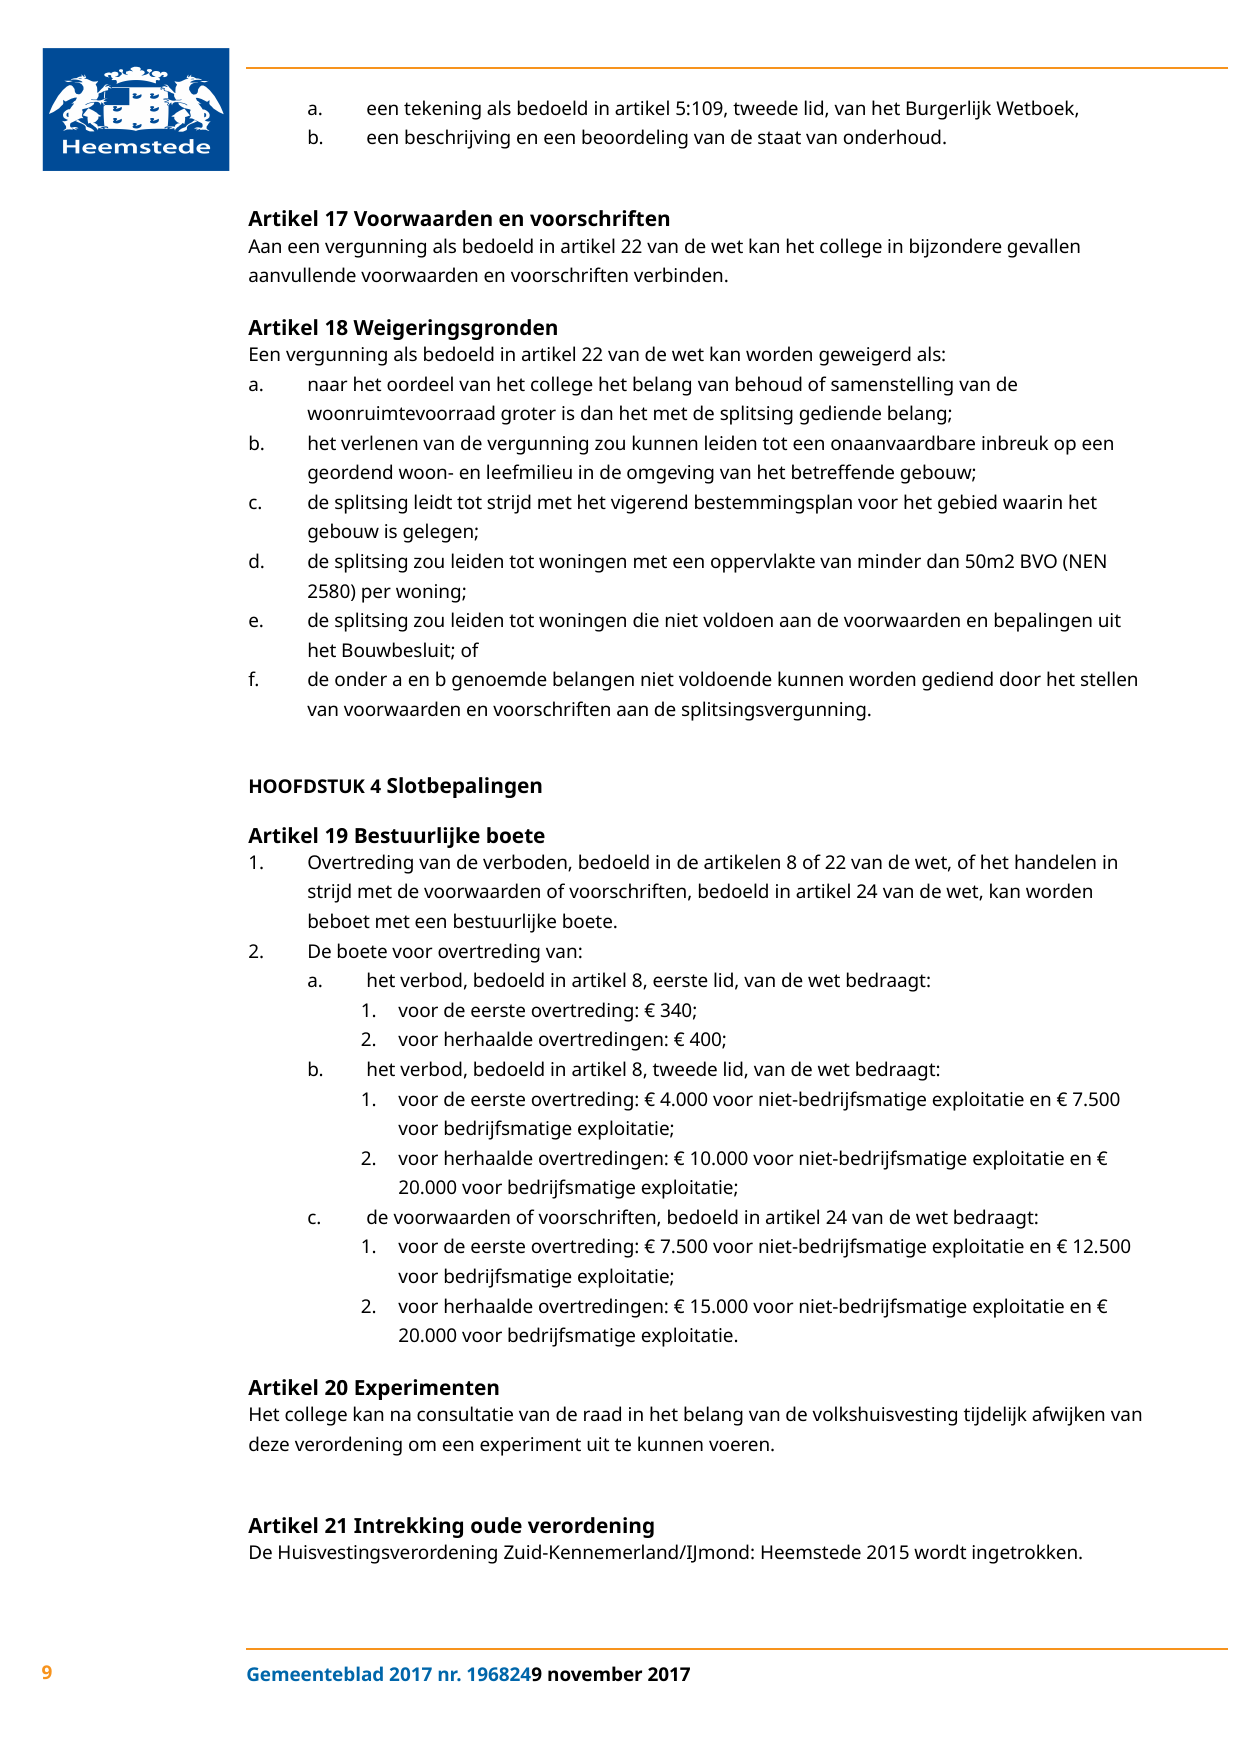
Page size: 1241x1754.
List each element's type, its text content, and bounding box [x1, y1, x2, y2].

text Een vergunning als bedoeld in artikel 22 van de wet kan worden geweigerd als: [248, 341, 1152, 367]
list de voorwaarden of voorschriften, bedoeld in artikel 24 van de wet bedraagt: [307, 1204, 1152, 1230]
text HOOFDSTUK 4 Slotbepalingen [248, 771, 1152, 800]
text Artikel 18 Weigeringsgronden [248, 313, 1152, 341]
list een beschrijving en een beoordeling van de staat van onderhoud. [307, 124, 1152, 150]
list voor de eerste overtreding: € 4.000 voor niet-bedrijfsmatige exploitatie en € 7.500 voor bedrijfsmatige exploitatie; [361, 1086, 1152, 1141]
text Aan een vergunning als bedoeld in artikel 22 van de wet kan het college in bijzondere gevallen aanvullende voorwaarden en voorschriften verbinden. [248, 233, 1152, 288]
list het verlenen van de vergunning zou kunnen leiden tot een onaanvaardbare inbreuk op een geordend woon- en leefmilieu in de omgeving van het betreffende gebouw; [248, 430, 1152, 485]
text Artikel 19 Bestuurlijke boete [248, 821, 1152, 849]
list de splitsing zou leiden tot woningen die niet voldoen aan de voorwaarden en bepalingen uit het Bouwbesluit; of [248, 607, 1152, 663]
list de onder a en b genoemde belangen niet voldoende kunnen worden gediend door het stellen van voorwaarden en voorschriften aan de splitsingsvergunning. [248, 667, 1152, 722]
list De boete voor overtreding van: [248, 938, 1152, 964]
list de splitsing zou leiden tot woningen met een oppervlakte van minder dan 50m2 BVO (NEN 2580) per woning; [248, 548, 1152, 604]
text Het college kan na consultatie van de raad in het belang van de volkshuisvesting tijdelijk afwijken van deze verordening om een experiment uit te kunnen voeren. [248, 1401, 1152, 1457]
text Artikel 20 Experimenten [248, 1373, 1152, 1401]
text Artikel 17 Voorwaarden en voorschriften [248, 204, 1152, 233]
list het verbod, bedoeld in artikel 8, eerste lid, van de wet bedraagt: [307, 967, 1152, 993]
list een tekening als bedoeld in artikel 5:109, tweede lid, van het Burgerlijk Wetboek, [307, 95, 1152, 121]
picture [41, 47, 231, 172]
list voor herhaalde overtredingen: € 10.000 voor niet-bedrijfsmatige exploitatie en € 20.000 voor bedrijfsmatige exploitatie; [361, 1145, 1152, 1200]
list het verbod, bedoeld in artikel 8, tweede lid, van de wet bedraagt: [307, 1056, 1152, 1082]
list voor herhaalde overtredingen: € 400; [361, 1027, 1152, 1052]
list naar het oordeel van het college het belang van behoud of samenstelling van de woonruimtevoorraad groter is dan het met de splitsing gediende belang; [248, 371, 1152, 426]
list voor de eerste overtreding: € 7.500 voor niet-bedrijfsmatige exploitatie en € 12.500 voor bedrijfsmatige exploitatie; [361, 1234, 1152, 1289]
text Artikel 21 Intrekking oude verordening [248, 1511, 1152, 1539]
list Overtreding van de verboden, bedoeld in de artikelen 8 of 22 van de wet, of het handelen in strijd met de voorwaarden of voorschriften, bedoeld in artikel 24 van de wet, kan worden beboet met een bestuurlijke boete. [248, 849, 1152, 934]
list voor herhaalde overtredingen: € 15.000 voor niet-bedrijfsmatige exploitatie en € 20.000 voor bedrijfsmatige exploitatie. [361, 1293, 1152, 1348]
list voor de eerste overtreding: € 340; [361, 997, 1152, 1023]
text De Huisvestingsverordening Zuid-Kennemerland/IJmond: Heemstede 2015 wordt ingetrokken. [248, 1539, 1152, 1565]
list de splitsing leidt tot strijd met het vigerend bestemmingsplan voor het gebied waarin het gebouw is gelegen; [248, 489, 1152, 544]
